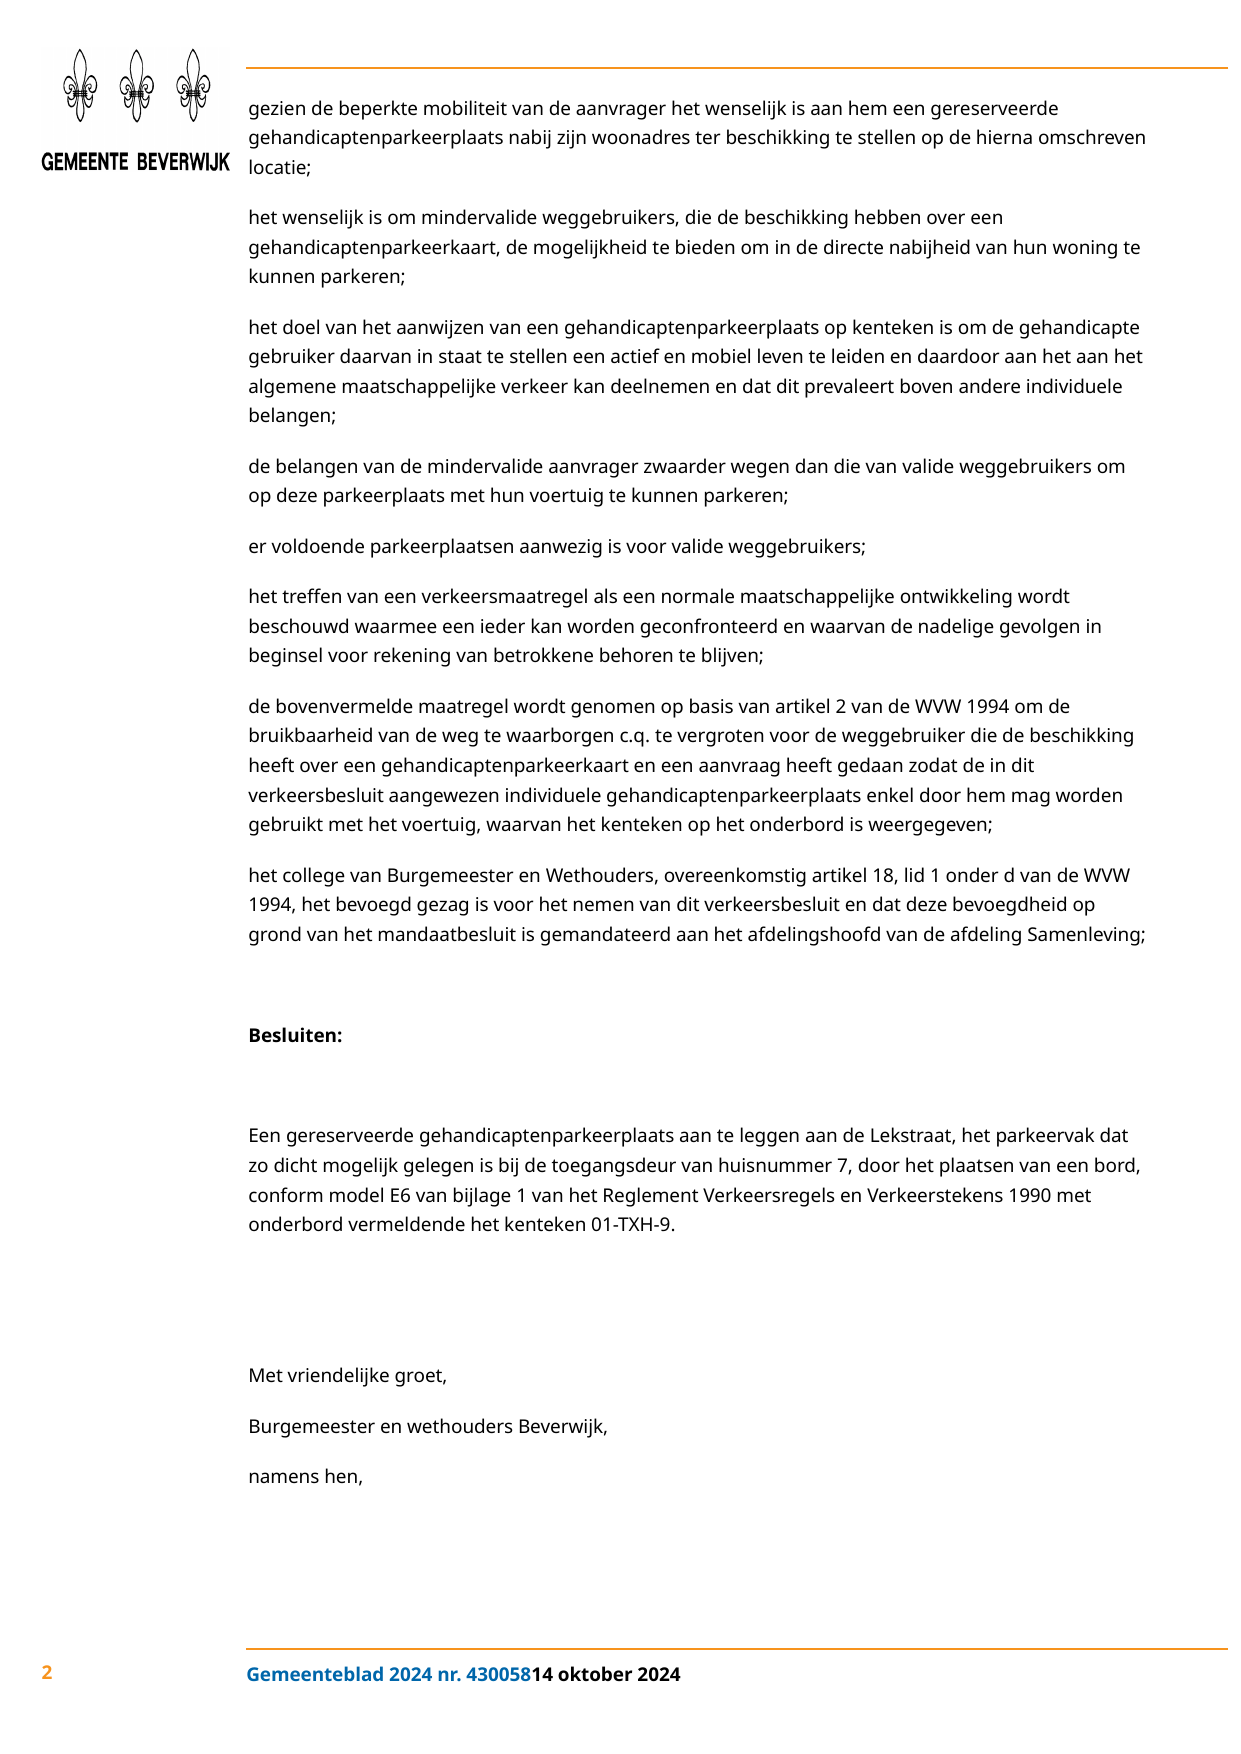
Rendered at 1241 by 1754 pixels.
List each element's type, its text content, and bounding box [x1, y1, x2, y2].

text het college van Burgemeester en Wethouders, overeenkomstig artikel 18, lid 1 onder d van de WVW 1994, het bevoegd gezag is voor het nemen van dit verkeersbesluit en dat deze bevoegdheid op grond van het mandaatbesluit is gemandateerd aan het afdelingshoofd van de afdeling Samenleving; [248, 862, 1152, 947]
text Een gereserveerde gehandicaptenparkeerplaats aan te leggen aan de Lekstraat, het parkeervak dat zo dicht mogelijk gelegen is bij de toegangsdeur van huisnummer 7, door het plaatsen van een bord, conform model E6 van bijlage 1 van het Reglement Verkeersregels en Verkeerstekens 1990 met onderbord vermeldende het kenteken 01-TXH-9. [248, 1123, 1152, 1237]
text Burgemeester en wethouders Beverwijk, [248, 1413, 1152, 1439]
text namens hen, [248, 1463, 1152, 1489]
text de bovenvermelde maatregel wordt genomen op basis van artikel 2 van de WVW 1994 om de bruikbaarheid van de weg te waarborgen c.q. te vergroten voor de weggebruiker die de beschikking heeft over een gehandicaptenparkeerkaart en een aanvraag heeft gedaan zodat de in dit verkeersbesluit aangewezen individuele gehandicaptenparkeerplaats enkel door hem mag worden gebruikt met het voertuig, waarvan het kenteken op het onderbord is weergegeven; [248, 693, 1152, 837]
text het wenselijk is om mindervalide weggebruikers, die de beschikking hebben over een gehandicaptenparkeerkaart, de mogelijkheid te bieden om in de directe nabijheid van hun woning te kunnen parkeren; [248, 204, 1152, 289]
text gezien de beperkte mobiliteit van de aanvrager het wenselijk is aan hem een gereserveerde gehandicaptenparkeerplaats nabij zijn woonadres ter beschikking te stellen op de hierna omschreven locatie; [248, 95, 1152, 180]
picture [41, 47, 231, 172]
text er voldoende parkeerplaatsen aanwezig is voor valide weggebruikers; [248, 533, 1152, 559]
text de belangen van de mindervalide aanvrager zwaarder wegen dan die van valide weggebruikers om op deze parkeerplaats met hun voertuig te kunnen parkeren; [248, 453, 1152, 508]
text het doel van het aanwijzen van een gehandicaptenparkeerplaats op kenteken is om de gehandicapte gebruiker daarvan in staat te stellen een actief en mobiel leven te leiden en daardoor aan het aan het algemene maatschappelijke verkeer kan deelnemen en dat dit prevaleert boven andere individuele belangen; [248, 314, 1152, 428]
text Besluiten: [248, 1022, 1152, 1048]
text het treffen van een verkeersmaatregel als een normale maatschappelijke ontwikkeling wordt beschouwd waarmee een ieder kan worden geconfronteerd en waarvan de nadelige gevolgen in beginsel voor rekening van betrokkene behoren te blijven; [248, 583, 1152, 668]
text Met vriendelijke groet, [248, 1363, 1152, 1388]
